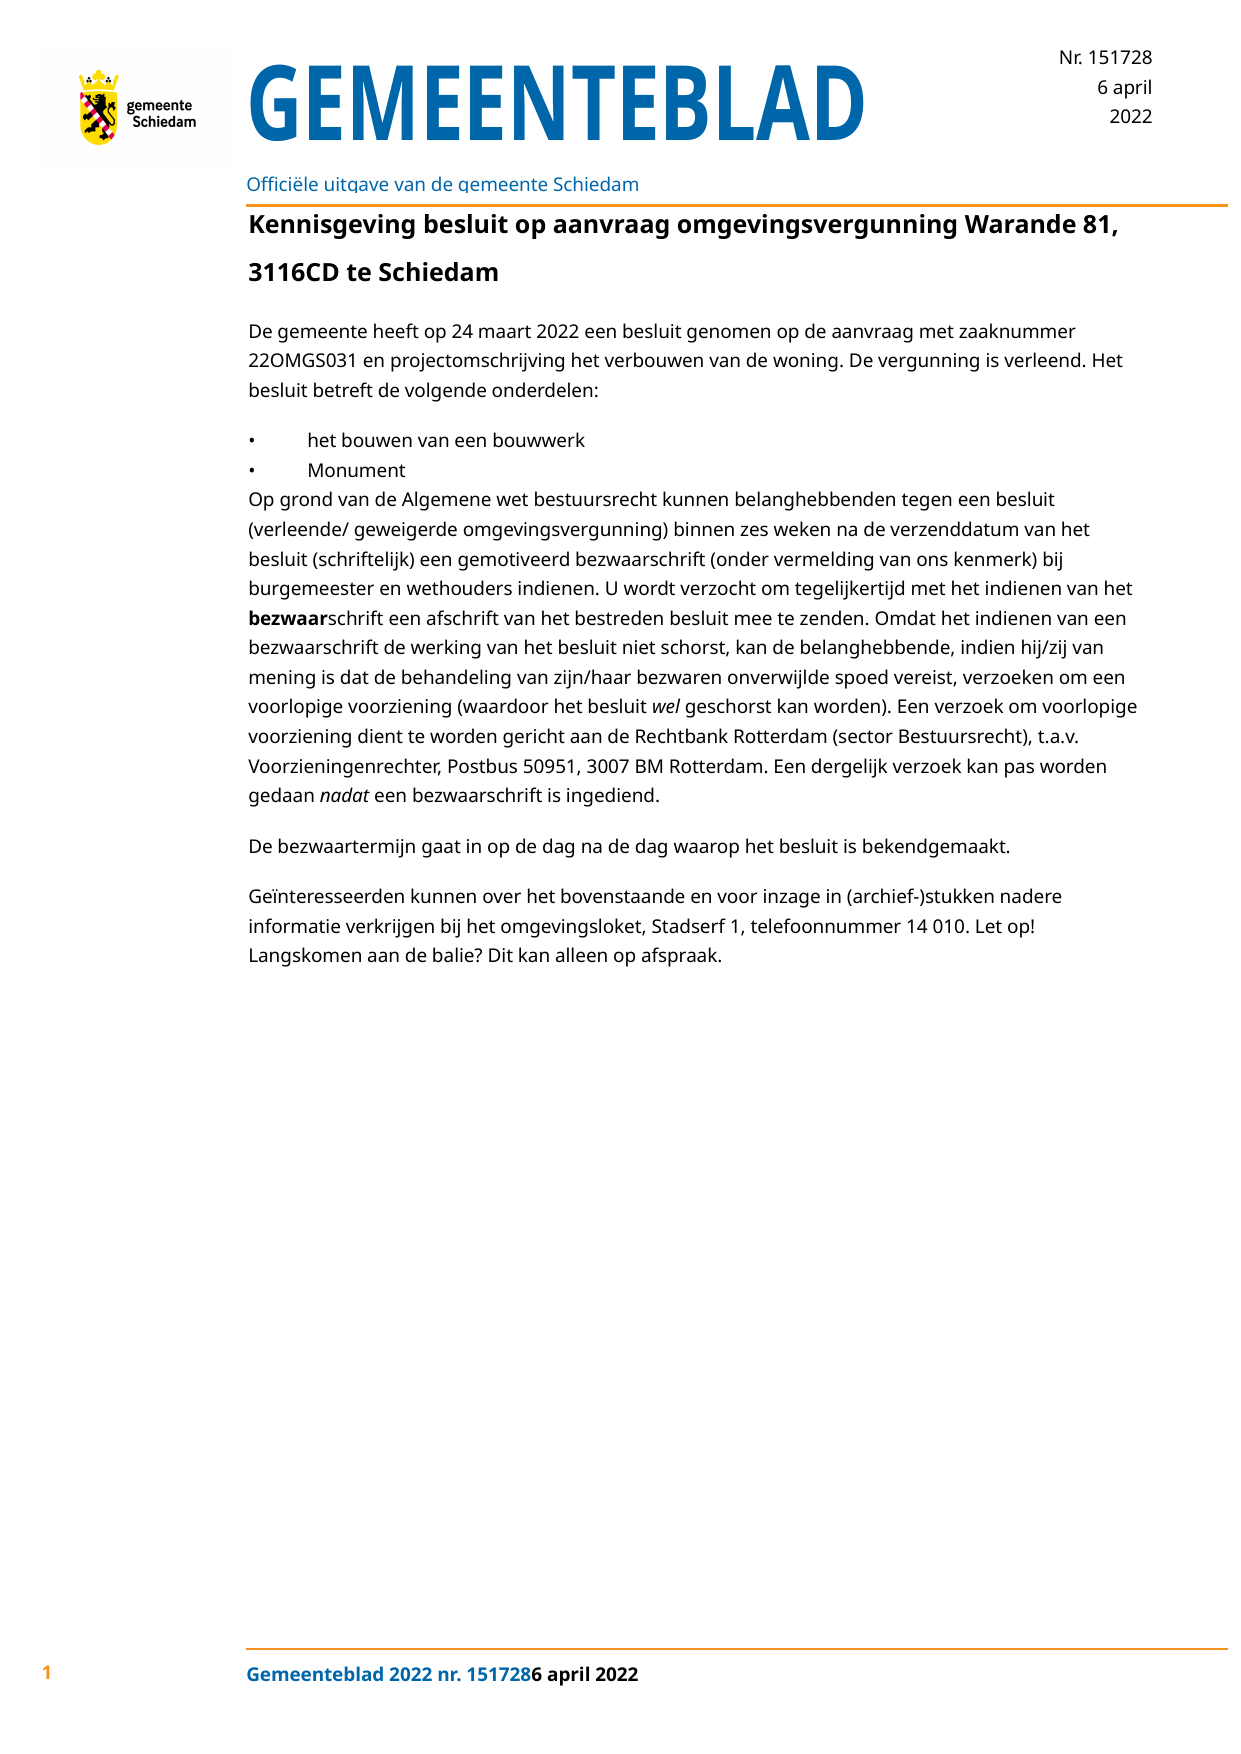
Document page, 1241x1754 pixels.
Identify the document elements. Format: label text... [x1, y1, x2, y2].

text Geïnteresseerden kunnen over het bovenstaande en voor inzage in (archief-)stukken nadere informatie verkrijgen bij het omgevingsloket, Stadserf 1, telefoonnummer 14 010. Let op! Langskomen aan de balie? Dit kan alleen op afspraak. [248, 883, 1152, 968]
text De gemeente heeft op 24 maart 2022 een besluit genomen op de aanvraag met zaaknummer 22OMGS031 en projectomschrijving het verbouwen van de woning. De vergunning is verleend. Het besluit betreft de volgende onderdelen: [248, 318, 1152, 403]
list Monument [248, 457, 1152, 483]
list het bouwen van een bouwwerk [248, 427, 1152, 453]
text Kennisgeving besluit op aanvraag omgevingsvergunning Warande 81, 3116CD te Schiedam [248, 207, 1152, 288]
picture [41, 47, 231, 172]
text Op grond van de Algemene wet bestuursrecht kunnen belanghebbenden tegen een besluit (verleende/ geweigerde omgevingsvergunning) binnen zes weken na de verzenddatum van het besluit (schriftelijk) een gemotiveerd bezwaarschrift (onder vermelding van ons kenmerk) bij burgemeester en wethouders indienen. U wordt verzocht om tegelijkertijd met het indienen van het bezwaarschrift een afschrift van het bestreden besluit mee te zenden. Omdat het indienen van een bezwaarschrift de werking van het besluit niet schorst, kan de belanghebbende, indien hij/zij van mening is dat de behandeling van zijn/haar bezwaren onverwijlde spoed vereist, verzoeken om een voorlopige voorziening (waardoor het besluit wel geschorst kan worden). Een verzoek om voorlopige voorziening dient te worden gericht aan de Rechtbank Rotterdam (sector Bestuursrecht), t.a.v. Voorzieningenrechter, Postbus 50951, 3007 BM Rotterdam. Een dergelijk verzoek kan pas worden gedaan nadat een bezwaarschrift is ingediend. [248, 487, 1152, 808]
text De bezwaartermijn gaat in op de dag na de dag waarop het besluit is bekendgemaakt. [248, 833, 1152, 859]
